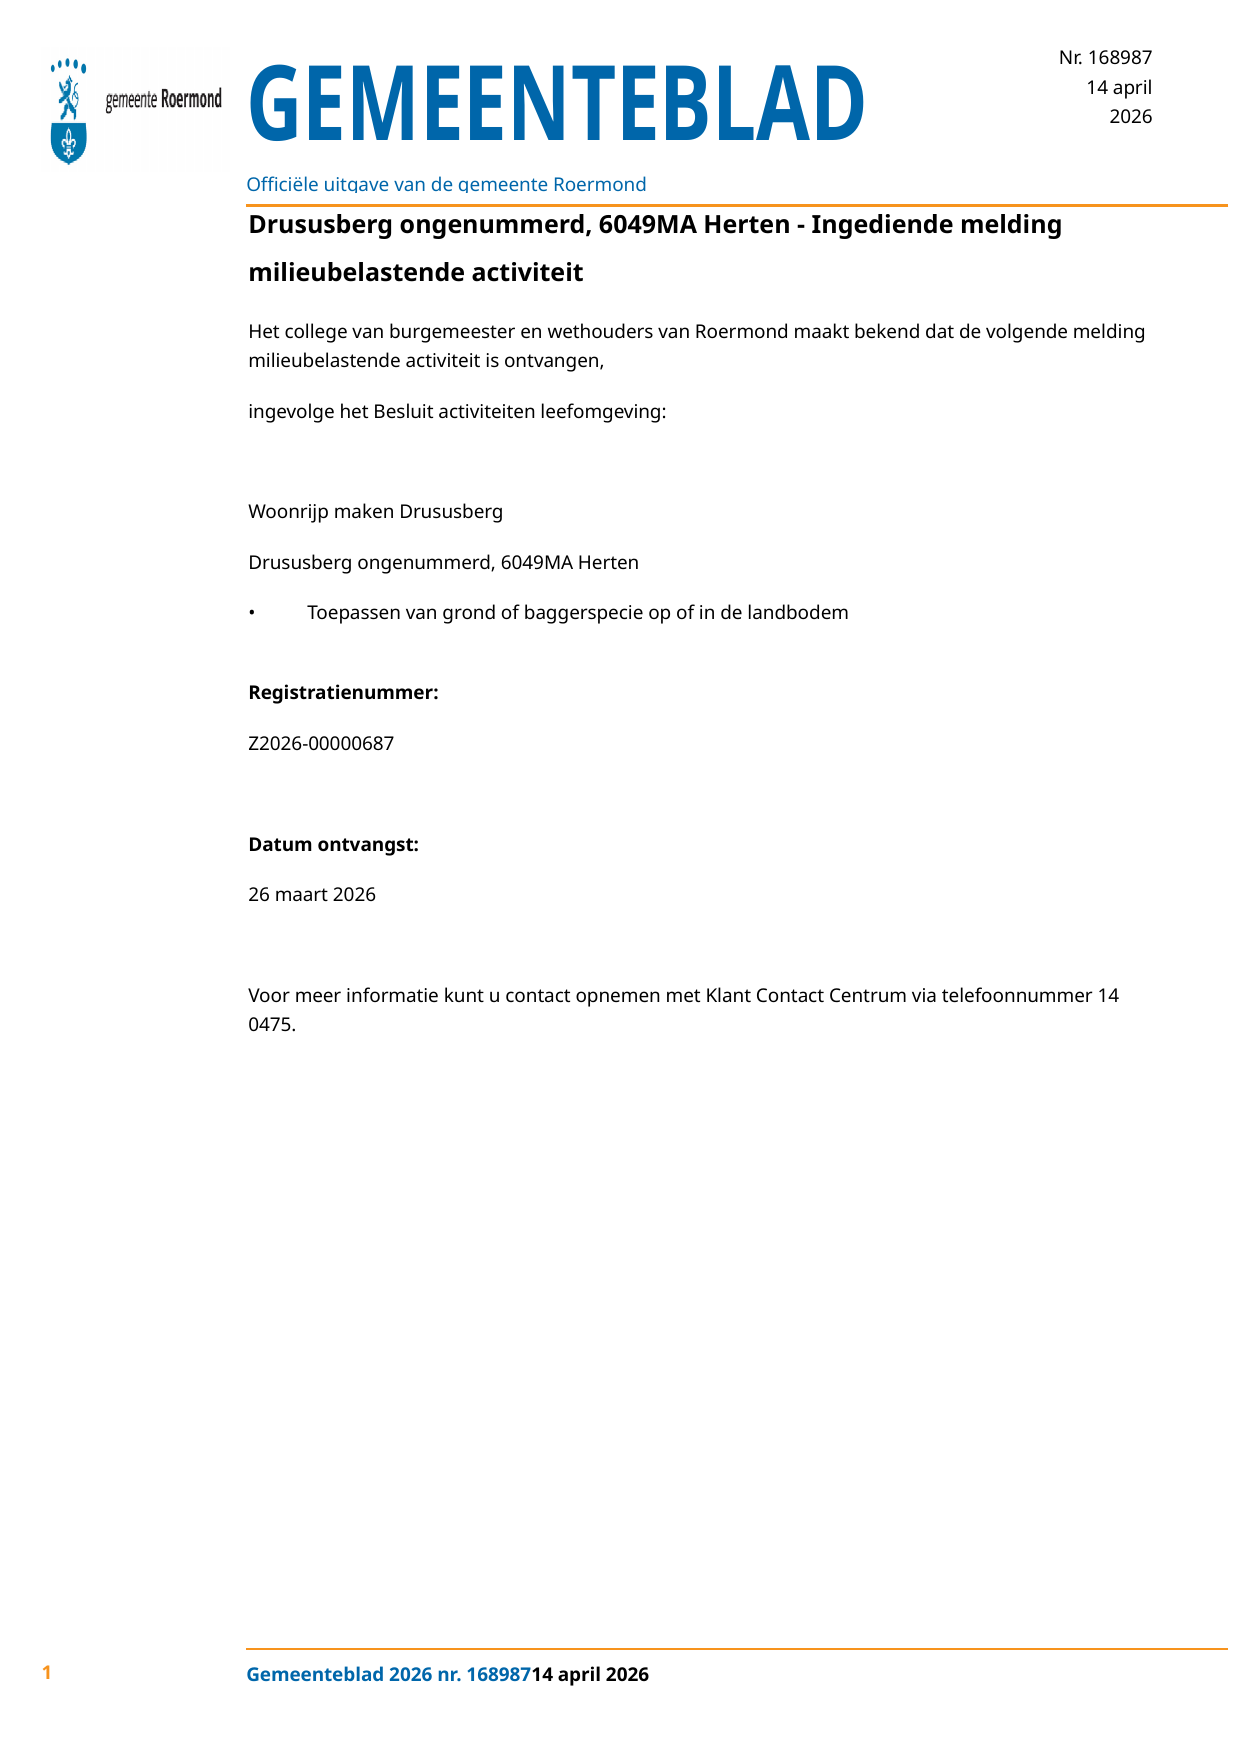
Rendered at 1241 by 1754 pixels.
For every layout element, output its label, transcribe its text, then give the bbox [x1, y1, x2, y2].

text Registratienummer: [248, 679, 1152, 705]
text Voor meer informatie kunt u contact opnemen met Klant Contact Centrum via telefoonnummer 14 0475. [248, 982, 1152, 1037]
picture [41, 47, 231, 172]
list Toepassen van grond of baggerspecie op of in de landbodem [248, 599, 1152, 625]
text Z2026-00000687 [248, 730, 1152, 756]
text Woonrijp maken Drususberg [248, 499, 1152, 524]
text ingevolge het Besluit activiteiten leefomgeving: [248, 398, 1152, 424]
text Drususberg ongenummerd, 6049MA Herten [248, 549, 1152, 575]
text Datum ontvangst: [248, 831, 1152, 857]
text Drususberg ongenummerd, 6049MA Herten - Ingediende melding milieubelastende activiteit [248, 207, 1152, 288]
text 26 maart 2026 [248, 881, 1152, 907]
text Het college van burgemeester en wethouders van Roermond maakt bekend dat de volgende melding milieubelastende activiteit is ontvangen, [248, 318, 1152, 373]
